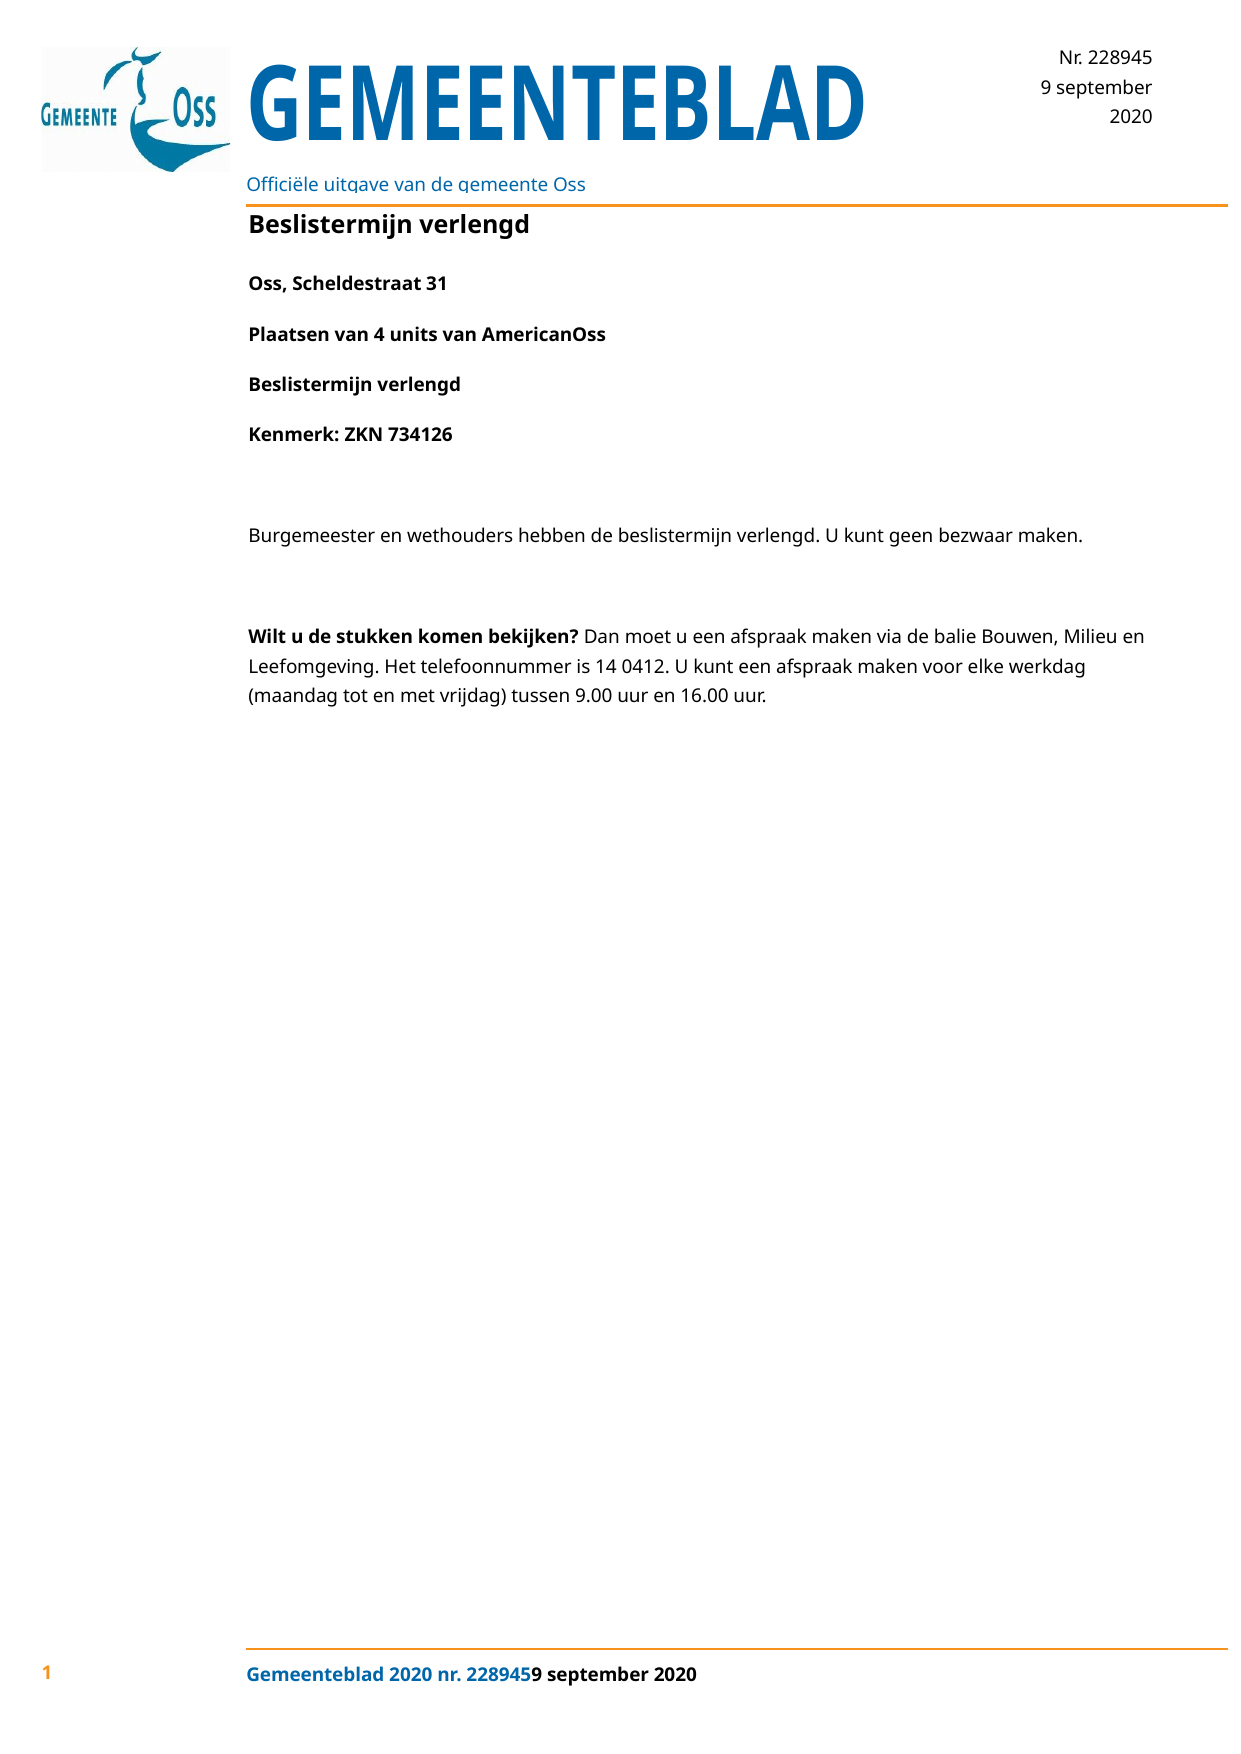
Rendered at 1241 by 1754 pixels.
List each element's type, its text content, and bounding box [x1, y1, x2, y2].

text Kenmerk: ZKN 734126 [248, 422, 1152, 447]
text Wilt u de stukken komen bekijken? Dan moet u een afspraak maken via de balie Bouwen, Milieu en Leefomgeving. Het telefoonnummer is 14 0412. U kunt een afspraak maken voor elke werkdag (maandag tot en met vrijdag) tussen 9.00 uur en 16.00 uur. [248, 623, 1152, 708]
text Beslistermijn verlengd [248, 207, 1152, 241]
picture [41, 47, 231, 172]
text Beslistermijn verlengd [248, 371, 1152, 397]
text Plaatsen van 4 units van AmericanOss [248, 321, 1152, 346]
text Burgemeester en wethouders hebben de beslistermijn verlengd. U kunt geen bezwaar maken. [248, 522, 1152, 548]
text Oss, Scheldestraat 31 [248, 270, 1152, 296]
